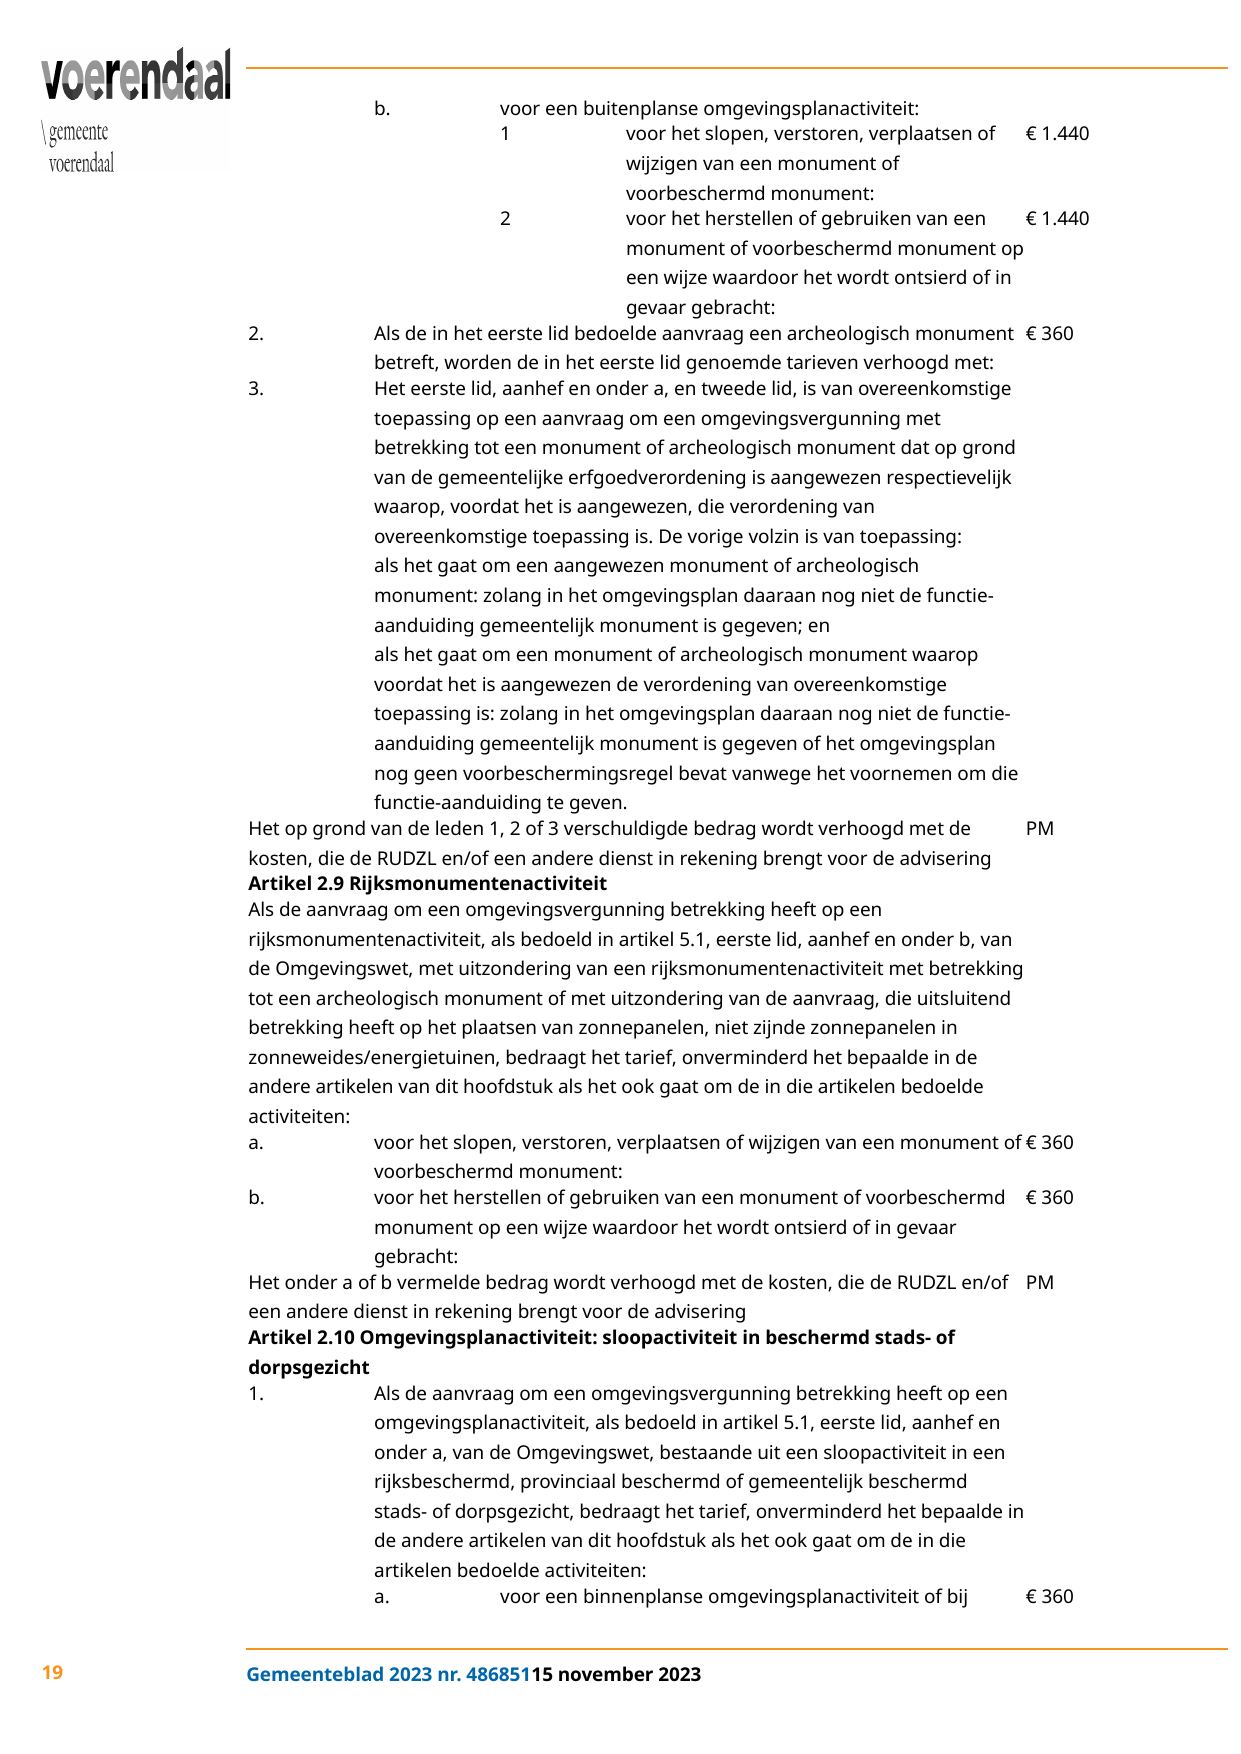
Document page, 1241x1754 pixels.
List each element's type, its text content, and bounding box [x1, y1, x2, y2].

table_cell Het onder a of b vermelde bedrag wordt verhoogd met de kosten, die de RUDZL en/of een andere dienst in rekening brengt voor de advisering [248, 1269, 1026, 1324]
table_cell [248, 121, 374, 205]
table_cell [248, 1583, 374, 1609]
table_cell € 1.440 [1026, 121, 1152, 205]
table_cell voor het slopen, verstoren, verplaatsen of wijzigen van een monument of voorbeschermd monument: [374, 1129, 1026, 1184]
table_cell voor een buitenplanse omgevingsplanactiviteit: [500, 95, 1026, 121]
table_cell [248, 205, 374, 320]
table_cell € 360 [1026, 320, 1152, 375]
table_cell Het op grond van de leden 1, 2 of 3 verschuldigde bedrag wordt verhoogd met de kosten, die de RUDZL en/of een andere dienst in rekening brengt voor de advisering [248, 815, 1026, 870]
table_cell b. [248, 1184, 374, 1269]
table_cell [1026, 1325, 1152, 1380]
table_cell € 1.440 [1026, 205, 1152, 320]
table_cell voor het herstellen of gebruiken van een monument of voorbeschermd monument op een wijze waardoor het wordt ontsierd of in gevaar gebracht: [626, 205, 1026, 320]
table_cell [1026, 1380, 1152, 1583]
table_cell a. [248, 1129, 374, 1184]
table_cell Als de aanvraag om een omgevingsvergunning betrekking heeft op een rijksmonumentenactiviteit, als bedoeld in artikel 5.1, eerste lid, aanhef en onder b, van de Omgevingswet, met uitzondering van een rijksmonumentenactiviteit met betrekking tot een archeologisch monument of met uitzondering van de aanvraag, die uitsluitend betrekking heeft op het plaatsen van zonnepanelen, niet zijnde zonnepanelen in zonneweides/energietuinen, bedraagt het tarief, onverminderd het bepaalde in de andere artikelen van dit hoofdstuk als het ook gaat om de in die artikelen bedoelde activiteiten: [248, 896, 1026, 1129]
table_cell [374, 121, 500, 205]
table_cell 1. [248, 1380, 374, 1583]
table_cell 3. [248, 375, 374, 815]
table_cell € 360 [1026, 1583, 1152, 1609]
table_cell voor het slopen, verstoren, verplaatsen of wijzigen van een monument of voorbeschermd monument: [626, 121, 1026, 205]
table_cell [374, 205, 500, 320]
table_cell voor een binnenplanse omgevingsplanactiviteit of bij [500, 1583, 1026, 1609]
table_cell PM [1026, 815, 1152, 870]
table_cell € 360 [1026, 1184, 1152, 1269]
table_cell 2. [248, 320, 374, 375]
table_cell Als de aanvraag om een omgevingsvergunning betrekking heeft op een omgevingsplanactiviteit, als bedoeld in artikel 5.1, eerste lid, aanhef en onder a, van de Omgevingswet, bestaande uit een sloopactiviteit in een rijksbeschermd, provinciaal beschermd of gemeentelijk beschermd stads- of dorpsgezicht, bedraagt het tarief, onverminderd het bepaalde in de andere artikelen van dit hoofdstuk als het ook gaat om de in die artikelen bedoelde activiteiten: [374, 1380, 1026, 1583]
table_cell b. [374, 95, 500, 121]
table_cell [1026, 896, 1152, 1129]
table_cell [1026, 95, 1152, 121]
table_cell € 360 [1026, 1129, 1152, 1184]
table_cell Artikel 2.10 Omgevingsplanactiviteit: sloopactiviteit in beschermd stads- of dorpsgezicht [248, 1325, 1026, 1380]
picture [41, 47, 231, 172]
table_cell Het eerste lid, aanhef en onder a, en tweede lid, is van overeenkomstige toepassing op een aanvraag om een omgevingsvergunning met betrekking tot een monument of archeologisch monument dat op grond van de gemeentelijke erfgoedverordening is aangewezen respectievelijk waarop, voordat het is aangewezen, die verordening van overeenkomstige toepassing is. De vorige volzin is van toepassing: als het gaat om een aangewezen monument of archeologisch monument: zolang in het omgevingsplan daaraan nog niet de functie-aanduiding gemeentelijk monument is gegeven; en als het gaat om een monument of archeologisch monument waarop voordat het is aangewezen de verordening van overeenkomstige toepassing is: zolang in het omgevingsplan daaraan nog niet de functie-aanduiding gemeentelijk monument is gegeven of het omgevingsplan nog geen voorbeschermingsregel bevat vanwege het voornemen om die functie-aanduiding te geven. [374, 375, 1026, 815]
table_cell 2 [500, 205, 626, 320]
table_cell [1026, 375, 1152, 815]
table_cell Als de in het eerste lid bedoelde aanvraag een archeologisch monument betreft, worden de in het eerste lid genoemde tarieven verhoogd met: [374, 320, 1026, 375]
table_cell [1026, 870, 1152, 896]
table_cell a. [374, 1583, 500, 1609]
table_cell Artikel 2.9 Rijksmonumentenactiviteit [248, 870, 1026, 896]
table_cell PM [1026, 1269, 1152, 1324]
table_cell voor het herstellen of gebruiken van een monument of voorbeschermd monument op een wijze waardoor het wordt ontsierd of in gevaar gebracht: [374, 1184, 1026, 1269]
table_cell 1 [500, 121, 626, 205]
table_cell [248, 95, 374, 121]
